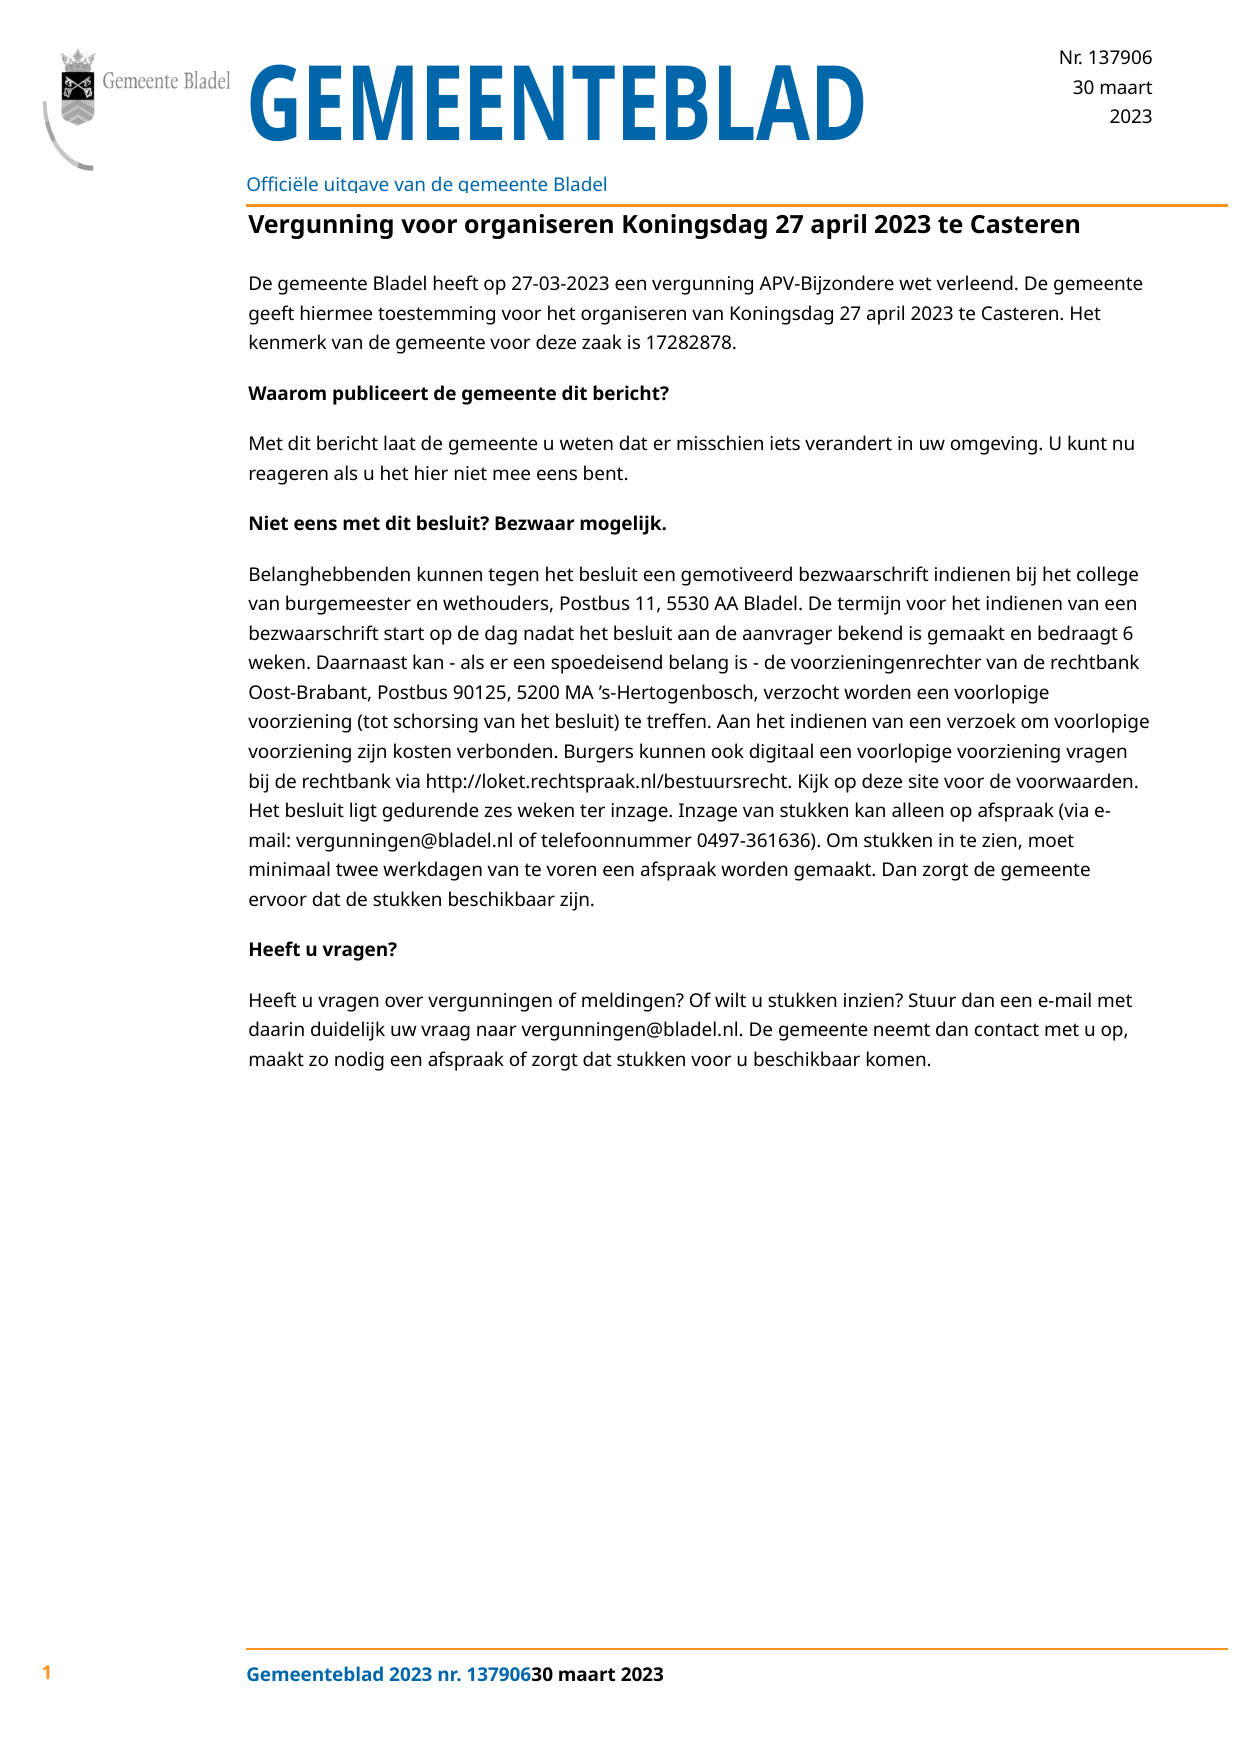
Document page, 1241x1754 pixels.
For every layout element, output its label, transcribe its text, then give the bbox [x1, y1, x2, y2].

text De gemeente Bladel heeft op 27-03-2023 een vergunning APV-Bijzondere wet verleend. De gemeente geeft hiermee toestemming voor het organiseren van Koningsdag 27 april 2023 te Casteren. Het kenmerk van de gemeente voor deze zaak is 17282878. [248, 270, 1152, 355]
text Waarom publiceert de gemeente dit bericht? [248, 380, 1152, 406]
text Vergunning voor organiseren Koningsdag 27 april 2023 te Casteren [248, 207, 1152, 241]
text Belanghebbenden kunnen tegen het besluit een gemotiveerd bezwaarschrift indienen bij het college van burgemeester en wethouders, Postbus 11, 5530 AA Bladel. De termijn voor het indienen van een bezwaarschrift start op de dag nadat het besluit aan de aanvrager bekend is gemaakt en bedraagt 6 weken. Daarnaast kan - als er een spoedeisend belang is - de voorzieningenrechter van de rechtbank Oost-Brabant, Postbus 90125, 5200 MA ’s-Hertogenbosch, verzocht worden een voorlopige voorziening (tot schorsing van het besluit) te treffen. Aan het indienen van een verzoek om voorlopige voorziening zijn kosten verbonden. Burgers kunnen ook digitaal een voorlopige voorziening vragen bij de rechtbank via http://loket.rechtspraak.nl/bestuursrecht. Kijk op deze site voor de voorwaarden. Het besluit ligt gedurende zes weken ter inzage. Inzage van stukken kan alleen op afspraak (via e-mail: vergunningen@bladel.nl of telefoonnummer 0497-361636). Om stukken in te zien, moet minimaal twee werkdagen van te voren een afspraak worden gemaakt. Dan zorgt de gemeente ervoor dat de stukken beschikbaar zijn. [248, 561, 1152, 912]
text Niet eens met dit besluit? Bezwaar mogelijk. [248, 510, 1152, 536]
picture [41, 47, 231, 172]
text Heeft u vragen over vergunningen of meldingen? Of wilt u stukken inzien? Stuur dan een e-mail met daarin duidelijk uw vraag naar vergunningen@bladel.nl. De gemeente neemt dan contact met u op, maakt zo nodig een afspraak of zorgt dat stukken voor u beschikbaar komen. [248, 987, 1152, 1072]
text Met dit bericht laat de gemeente u weten dat er misschien iets verandert in uw omgeving. U kunt nu reageren als u het hier niet mee eens bent. [248, 430, 1152, 486]
text Heeft u vragen? [248, 937, 1152, 962]
